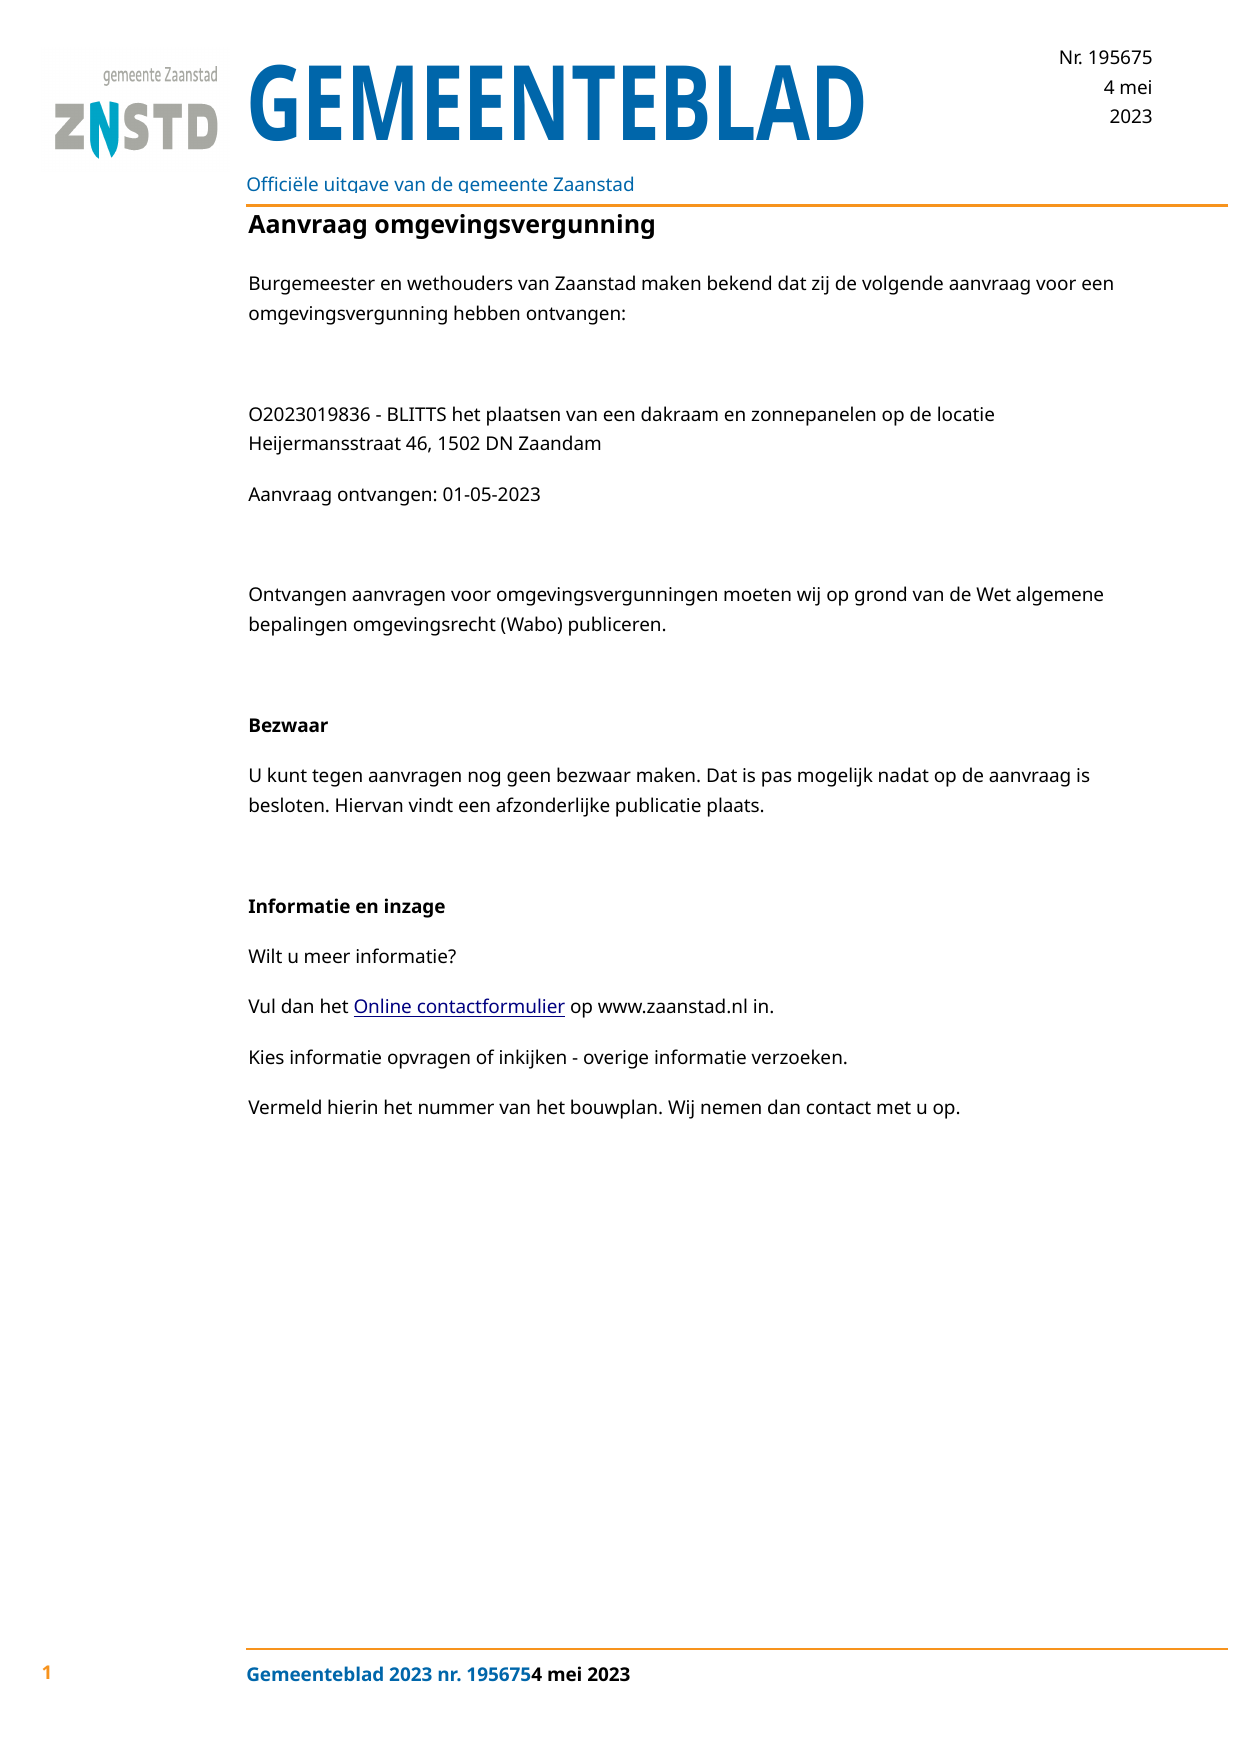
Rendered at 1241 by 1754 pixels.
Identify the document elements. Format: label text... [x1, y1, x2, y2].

text Aanvraag ontvangen: 01-05-2023 [248, 481, 1152, 506]
text Wilt u meer informatie? [248, 943, 1152, 969]
text Kies informatie opvragen of inkijken - overige informatie verzoeken. [248, 1044, 1152, 1070]
text O2023019836 - BLITTS het plaatsen van een dakraam en zonnepanelen op de locatie Heijermansstraat 46, 1502 DN Zaandam [248, 401, 1152, 456]
text Ontvangen aanvragen voor omgevingsvergunningen moeten wij op grond van de Wet algemene bepalingen omgevingsrecht (Wabo) publiceren. [248, 582, 1152, 637]
text Aanvraag omgevingsvergunning [248, 207, 1152, 241]
text Vermeld hierin het nummer van het bouwplan. Wij nemen dan contact met u op. [248, 1094, 1152, 1120]
text Bezwaar [248, 712, 1152, 738]
text U kunt tegen aanvragen nog geen bezwaar maken. Dat is pas mogelijk nadat op de aanvraag is besloten. Hiervan vindt een afzonderlijke publicatie plaats. [248, 762, 1152, 818]
text Burgemeester en wethouders van Zaanstad maken bekend dat zij de volgende aanvraag voor een omgevingsvergunning hebben ontvangen: [248, 270, 1152, 326]
text Informatie en inzage [248, 893, 1152, 918]
text Vul dan het Online contactformulier op www.zaanstad.nl in. [248, 994, 1152, 1019]
picture [41, 47, 231, 172]
